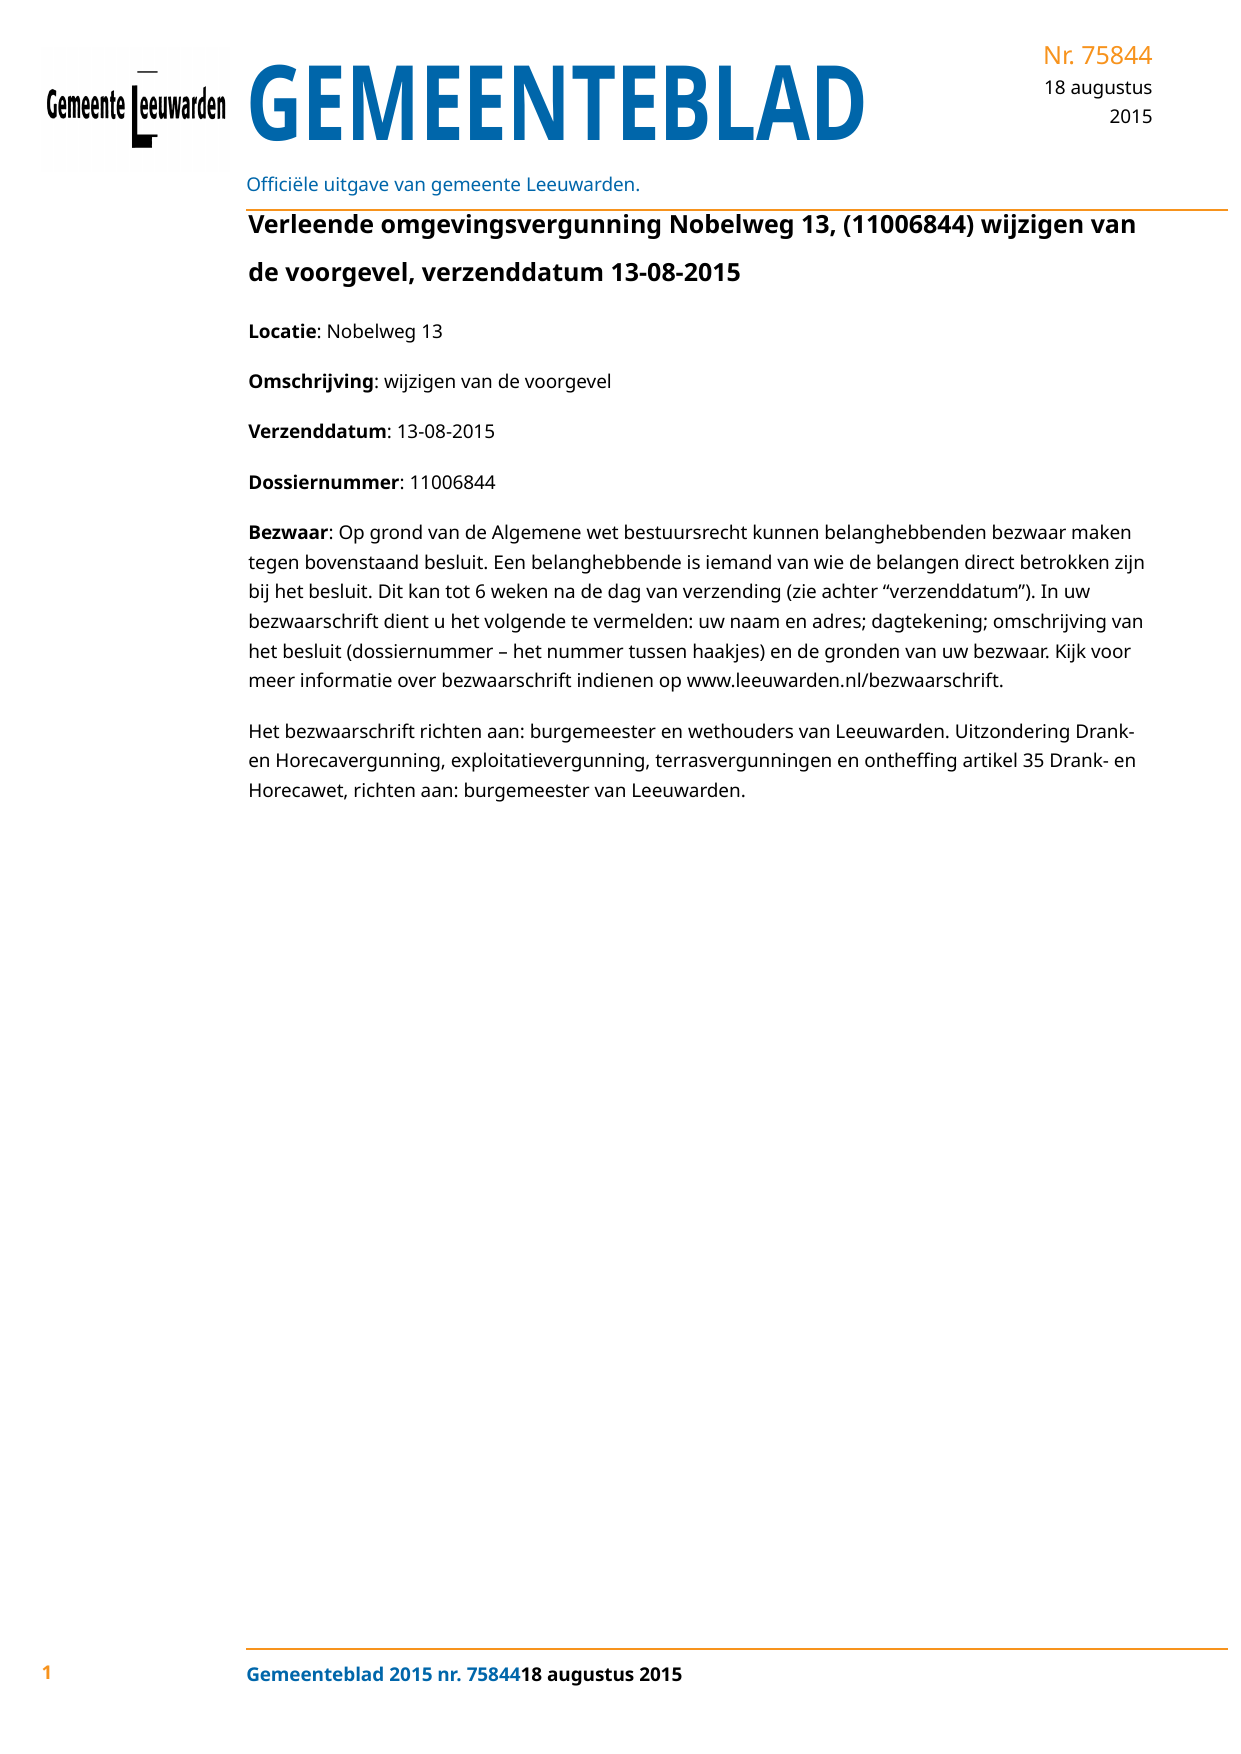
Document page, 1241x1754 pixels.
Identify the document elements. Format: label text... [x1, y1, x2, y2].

text Dossiernummer: 11006844 [248, 469, 1152, 495]
text Verzenddatum: 13-08-2015 [248, 419, 1152, 444]
text Het bezwaarschrift richten aan: burgemeester en wethouders van Leeuwarden. Uitzondering Drank- en Horecavergunning, exploitatievergunning, terrasvergunningen en ontheffing artikel 35 Drank- en Horecawet, richten aan: burgemeester van Leeuwarden. [248, 718, 1152, 803]
text Locatie: Nobelweg 13 [248, 318, 1152, 344]
picture [41, 47, 231, 172]
text Omschrijving: wijzigen van de voorgevel [248, 368, 1152, 394]
text Bezwaar: Op grond van de Algemene wet bestuursrecht kunnen belanghebbenden bezwaar maken tegen bovenstaand besluit. Een belanghebbende is iemand van wie de belangen direct betrokken zijn bij het besluit. Dit kan tot 6 weken na de dag van verzending (zie achter “verzenddatum”). In uw bezwaarschrift dient u het volgende te vermelden: uw naam en adres; dagtekening; omschrijving van het besluit (dossiernummer – het nummer tussen haakjes) en de gronden van uw bezwaar. Kijk voor meer informatie over bezwaarschrift indienen op www.leeuwarden.nl/bezwaarschrift. [248, 519, 1152, 693]
text Verleende omgevingsvergunning Nobelweg 13, (11006844) wijzigen van de voorgevel, verzenddatum 13-08-2015 [248, 211, 1152, 288]
